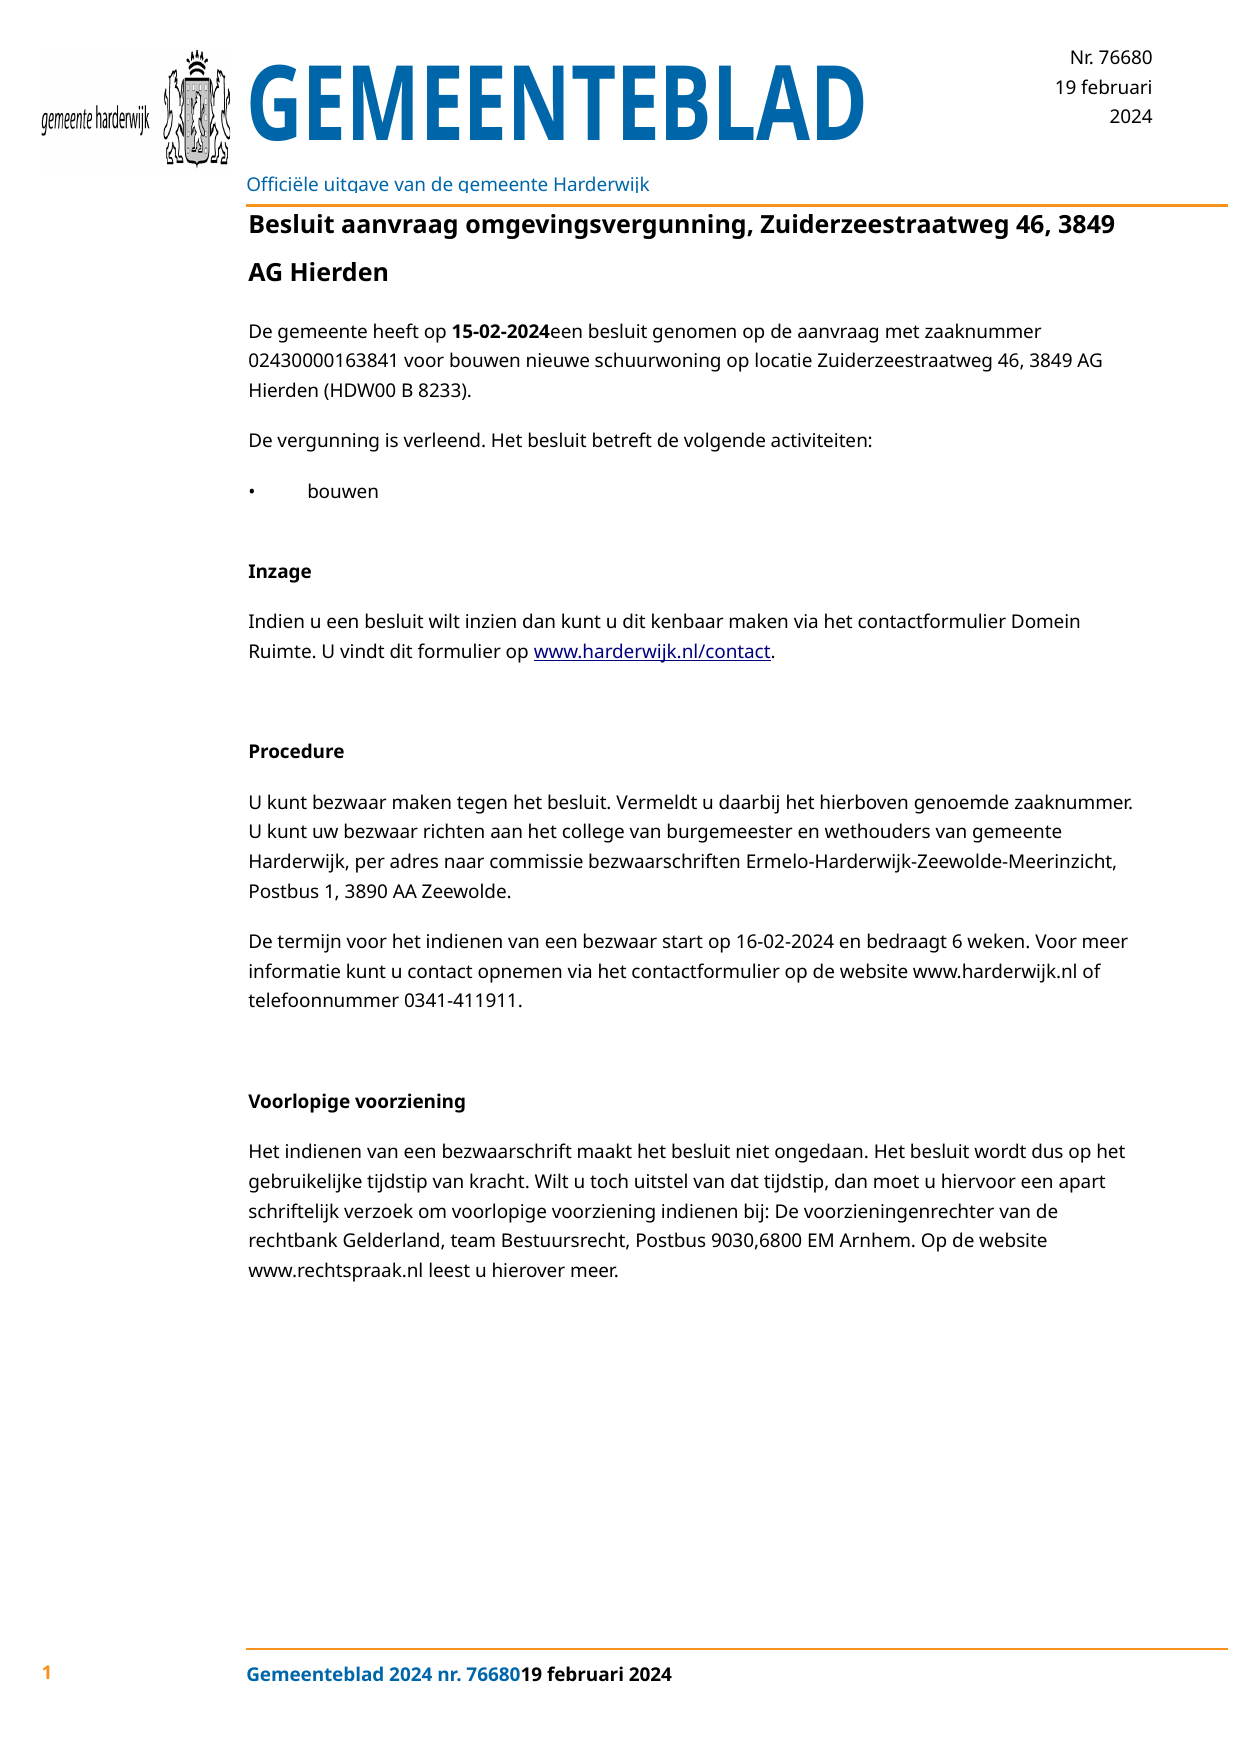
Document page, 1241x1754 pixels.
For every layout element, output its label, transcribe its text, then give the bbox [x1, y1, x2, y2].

text Inzage [248, 558, 1152, 584]
list bouwen [248, 478, 1152, 504]
picture [41, 47, 231, 172]
text Indien u een besluit wilt inzien dan kunt u dit kenbaar maken via het contactformulier Domein Ruimte. U vindt dit formulier op www.harderwijk.nl/contact. [248, 608, 1152, 664]
text Voorlopige voorziening [248, 1088, 1152, 1114]
text Het indienen van een bezwaarschrift maakt het besluit niet ongedaan. Het besluit wordt dus op het gebruikelijke tijdstip van kracht. Wilt u toch uitstel van dat tijdstip, dan moet u hiervoor een apart schriftelijk verzoek om voorlopige voorziening indienen bij: De voorzieningenrechter van de rechtbank Gelderland, team Bestuursrecht, Postbus 9030,6800 EM Arnhem. Op de website www.rechtspraak.nl leest u hierover meer. [248, 1139, 1152, 1283]
text De gemeente heeft op 15-02-2024een besluit genomen op de aanvraag met zaaknummer 02430000163841 voor bouwen nieuwe schuurwoning op locatie Zuiderzeestraatweg 46, 3849 AG Hierden (HDW00 B 8233). [248, 318, 1152, 403]
text U kunt bezwaar maken tegen het besluit. Vermeldt u daarbij het hierboven genoemde zaaknummer. U kunt uw bezwaar richten aan het college van burgemeester en wethouders van gemeente Harderwijk, per adres naar commissie bezwaarschriften Ermelo-Harderwijk-Zeewolde-Meerinzicht, Postbus 1, 3890 AA Zeewolde. [248, 789, 1152, 904]
text Procedure [248, 739, 1152, 764]
text De termijn voor het indienen van een bezwaar start op 16-02-2024 en bedraagt 6 weken. Voor meer informatie kunt u contact opnemen via het contactformulier op de website www.harderwijk.nl of telefoonnummer 0341-411911. [248, 928, 1152, 1013]
text Besluit aanvraag omgevingsvergunning, Zuiderzeestraatweg 46, 3849 AG Hierden [248, 207, 1152, 288]
text De vergunning is verleend. Het besluit betreft de volgende activiteiten: [248, 427, 1152, 453]
